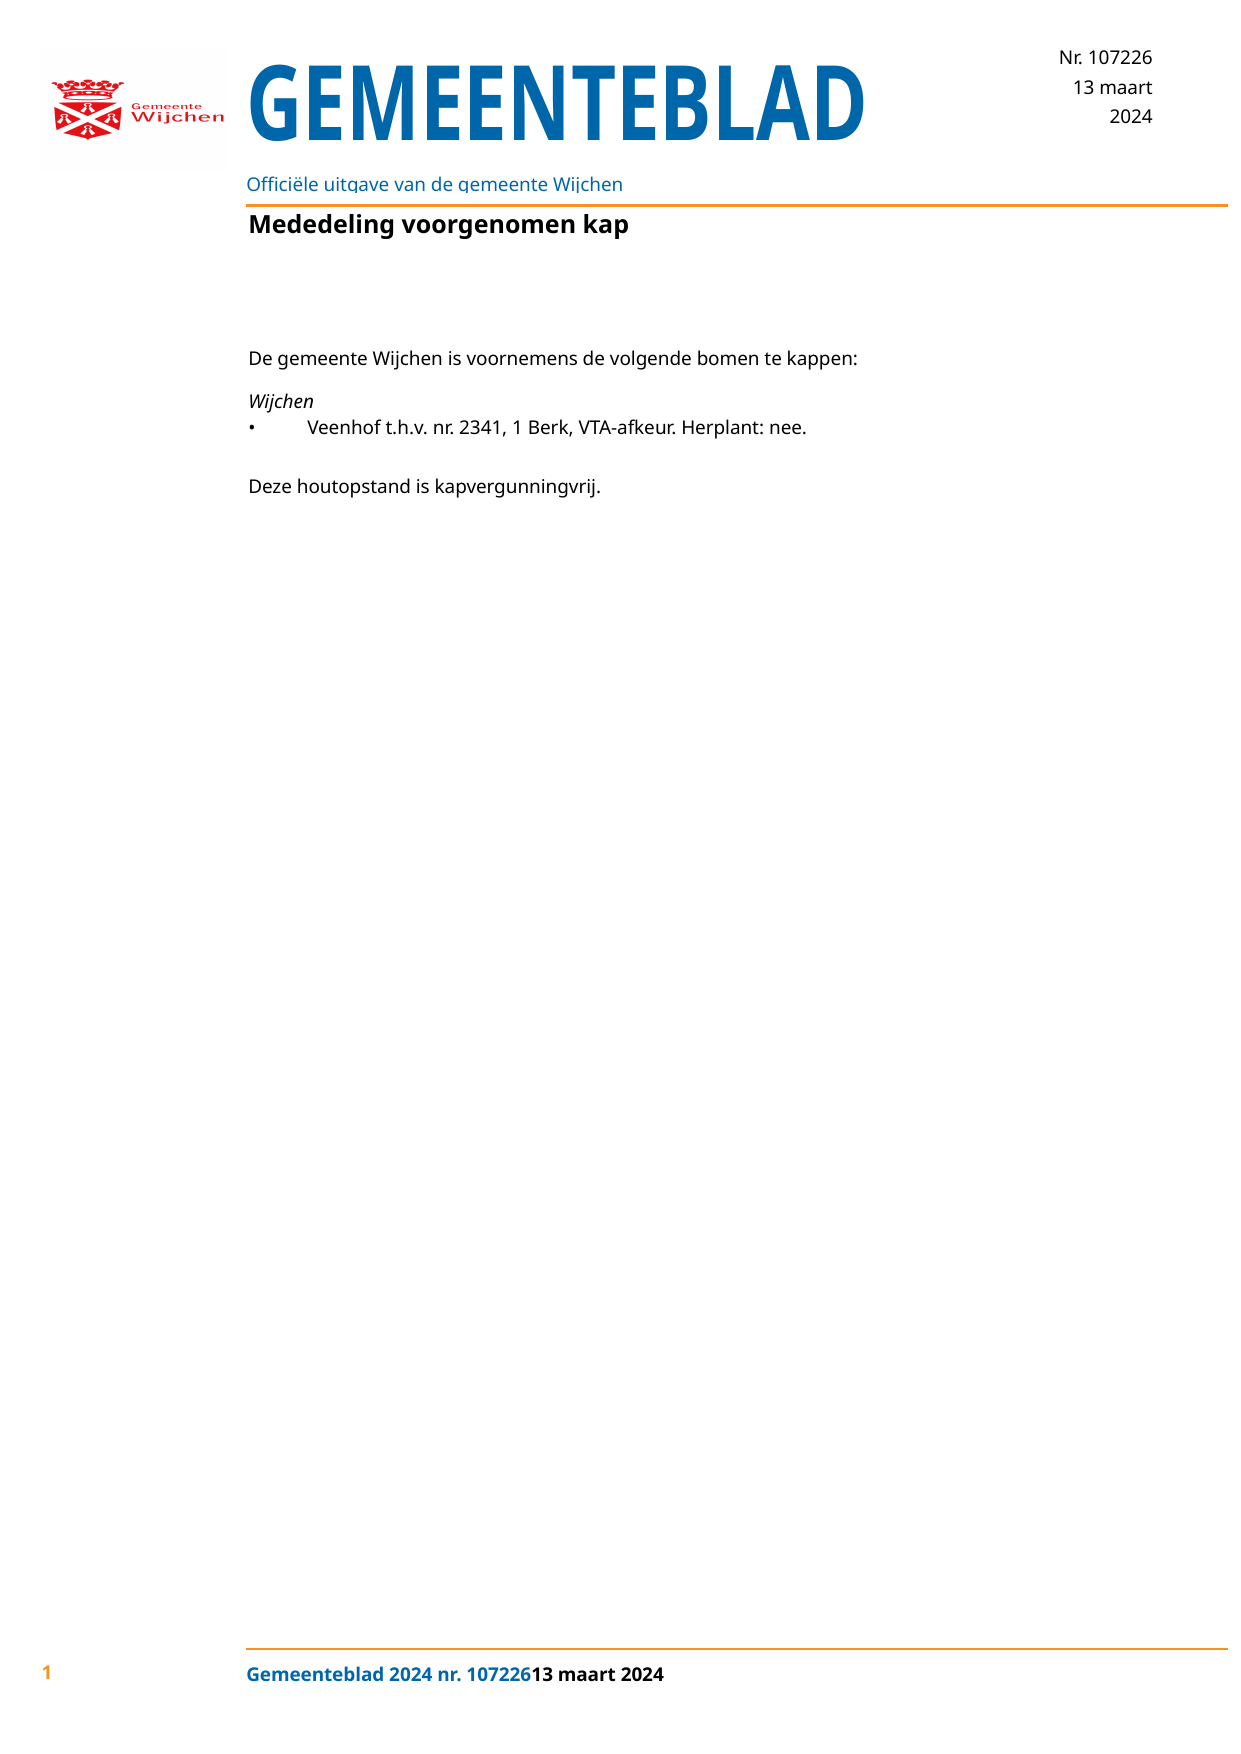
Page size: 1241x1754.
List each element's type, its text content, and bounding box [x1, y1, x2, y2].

text Wijchen [248, 388, 1152, 414]
list Veenhof t.h.v. nr. 2341, 1 Berk, VTA-afkeur. Herplant: nee. [248, 414, 1152, 440]
text Deze houtopstand is kapvergunningvrij. [248, 473, 1152, 499]
picture [41, 47, 231, 172]
text Mededeling voorgenomen kap [248, 207, 1152, 241]
text De gemeente Wijchen is voornemens de volgende bomen te kappen: [248, 345, 1152, 371]
